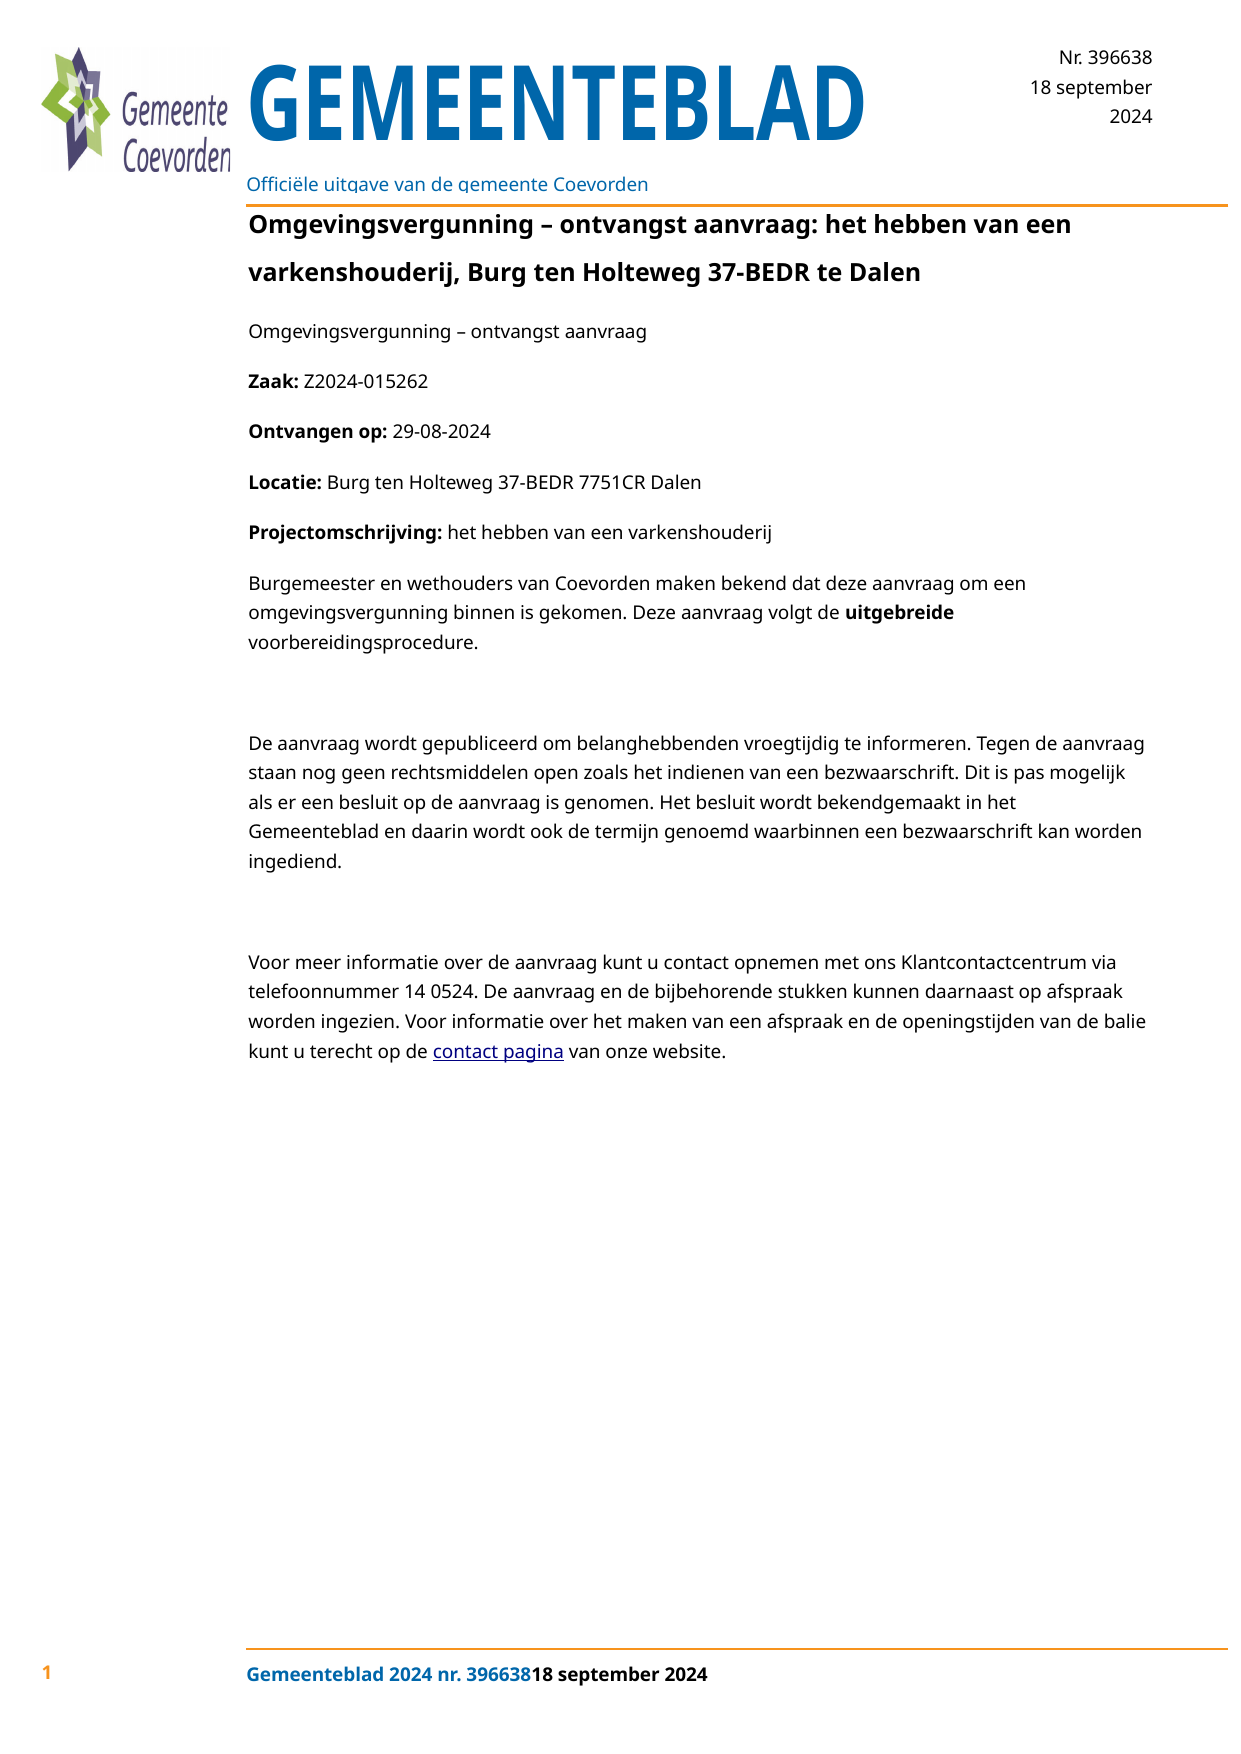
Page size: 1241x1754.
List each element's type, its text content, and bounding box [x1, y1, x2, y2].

text De aanvraag wordt gepubliceerd om belanghebbenden vroegtijdig te informeren. Tegen de aanvraag staan nog geen rechtsmiddelen open zoals het indienen van een bezwaarschrift. Dit is pas mogelijk als er een besluit op de aanvraag is genomen. Het besluit wordt bekendgemaakt in het Gemeenteblad en daarin wordt ook de termijn genoemd waarbinnen een bezwaarschrift kan worden ingediend. [248, 730, 1152, 874]
text Locatie: Burg ten Holteweg 37-BEDR 7751CR Dalen [248, 469, 1152, 495]
text Ontvangen op: 29-08-2024 [248, 419, 1152, 444]
text Voor meer informatie over de aanvraag kunt u contact opnemen met ons Klantcontactcentrum via telefoonnummer 14 0524. De aanvraag en de bijbehorende stukken kunnen daarnaast op afspraak worden ingezien. Voor informatie over het maken van een afspraak en de openingstijden van de balie kunt u terecht op de contact pagina van onze website. [248, 949, 1152, 1064]
text Projectomschrijving: het hebben van een varkenshouderij [248, 519, 1152, 545]
text Burgemeester en wethouders van Coevorden maken bekend dat deze aanvraag om een omgevingsvergunning binnen is gekomen. Deze aanvraag volgt de uitgebreide voorbereidingsprocedure. [248, 570, 1152, 655]
text Zaak: Z2024-015262 [248, 368, 1152, 394]
picture [41, 47, 231, 172]
text Omgevingsvergunning – ontvangst aanvraag: het hebben van een varkenshouderij, Burg ten Holteweg 37-BEDR te Dalen [248, 207, 1152, 288]
text Omgevingsvergunning – ontvangst aanvraag [248, 318, 1152, 344]
